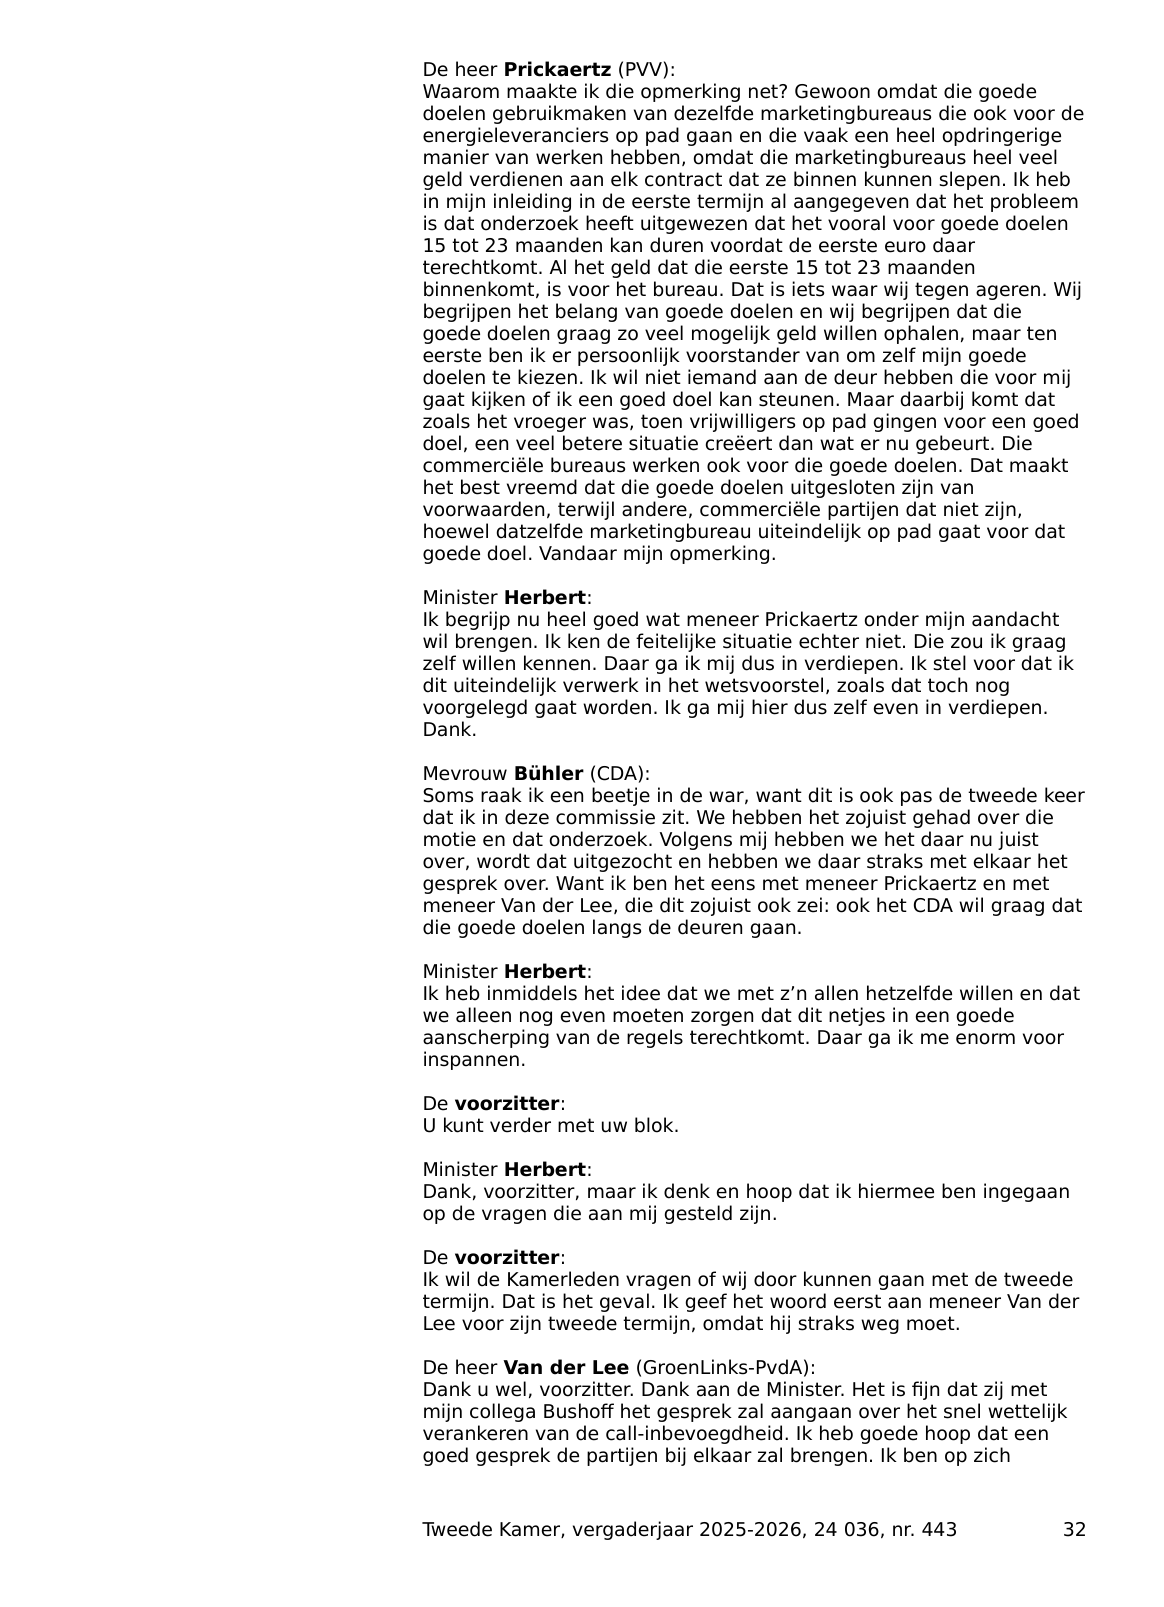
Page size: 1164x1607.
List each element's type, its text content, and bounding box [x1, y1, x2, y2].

text Ik wil de Kamerleden vragen of wij door kunnen gaan met de tweede termijn. Dat is het geval. Ik geef het woord eerst aan meneer Van der Lee voor zijn tweede termijn, omdat hij straks weg moet. [422, 1269, 1087, 1335]
text Minister Herbert: [422, 961, 1087, 983]
text Waarom maakte ik die opmerking net? Gewoon omdat die goede doelen gebruikmaken van dezelfde marketingbureaus die ook voor de energieleveranciers op pad gaan en die vaak een heel opdringerige manier van werken hebben, omdat die marketingbureaus heel veel geld verdienen aan elk contract dat ze binnen kunnen slepen. Ik heb in mijn inleiding in de eerste termijn al aangegeven dat het probleem is dat onderzoek heeft uitgewezen dat het vooral voor goede doelen 15 tot 23 maanden kan duren voordat de eerste euro daar terechtkomt. Al het geld dat die eerste 15 tot 23 maanden binnenkomt, is voor het bureau. Dat is iets waar wij tegen ageren. Wij begrijpen het belang van goede doelen en wij begrijpen dat die goede doelen graag zo veel mogelijk geld willen ophalen, maar ten eerste ben ik er persoonlijk voorstander van om zelf mijn goede doelen te kiezen. Ik wil niet iemand aan de deur hebben die voor mij gaat kijken of ik een goed doel kan steunen. Maar daarbij komt dat zoals het vroeger was, toen vrijwilligers op pad gingen voor een goed doel, een veel betere situatie creëert dan wat er nu gebeurt. Die commerciële bureaus werken ook voor die goede doelen. Dat maakt het best vreemd dat die goede doelen uitgesloten zijn van voorwaarden, terwijl andere, commerciële partijen dat niet zijn, hoewel datzelfde marketingbureau uiteindelijk op pad gaat voor dat goede doel. Vandaar mijn opmerking. [422, 81, 1087, 564]
text Soms raak ik een beetje in de war, want dit is ook pas de tweede keer dat ik in deze commissie zit. We hebben het zojuist gehad over die motie en dat onderzoek. Volgens mij hebben we het daar nu juist over, wordt dat uitgezocht en hebben we daar straks met elkaar het gesprek over. Want ik ben het eens met meneer Prickaertz en met meneer Van der Lee, die dit zojuist ook zei: ook het CDA wil graag dat die goede doelen langs de deuren gaan. [422, 785, 1087, 939]
text Dank, voorzitter, maar ik denk en hoop dat ik hiermee ben ingegaan op de vragen die aan mij gesteld zijn. [422, 1181, 1087, 1225]
text De heer Prickaertz (PVV): [422, 59, 1087, 81]
text De heer Van der Lee (GroenLinks-PvdA): [422, 1357, 1087, 1379]
text Ik begrijp nu heel goed wat meneer Prickaertz onder mijn aandacht wil brengen. Ik ken de feitelijke situatie echter niet. Die zou ik graag zelf willen kennen. Daar ga ik mij dus in verdiepen. Ik stel voor dat ik dit uiteindelijk verwerk in het wetsvoorstel, zoals dat toch nog voorgelegd gaat worden. Ik ga mij hier dus zelf even in verdiepen. Dank. [422, 609, 1087, 741]
text Minister Herbert: [422, 1159, 1087, 1181]
text De voorzitter: [422, 1247, 1087, 1269]
text Minister Herbert: [422, 587, 1087, 609]
text U kunt verder met uw blok. [422, 1115, 1087, 1137]
text De voorzitter: [422, 1093, 1087, 1115]
text Dank u wel, voorzitter. Dank aan de Minister. Het is fijn dat zij met mijn collega Bushoff het gesprek zal aangaan over het snel wettelijk verankeren van de call-inbevoegdheid. Ik heb goede hoop dat een goed gesprek de partijen bij elkaar zal brengen. Ik ben op zich [422, 1379, 1087, 1467]
text Mevrouw Bühler (CDA): [422, 763, 1087, 785]
text Ik heb inmiddels het idee dat we met z’n allen hetzelfde willen en dat we alleen nog even moeten zorgen dat dit netjes in een goede aanscherping van de regels terechtkomt. Daar ga ik me enorm voor inspannen. [422, 983, 1087, 1071]
